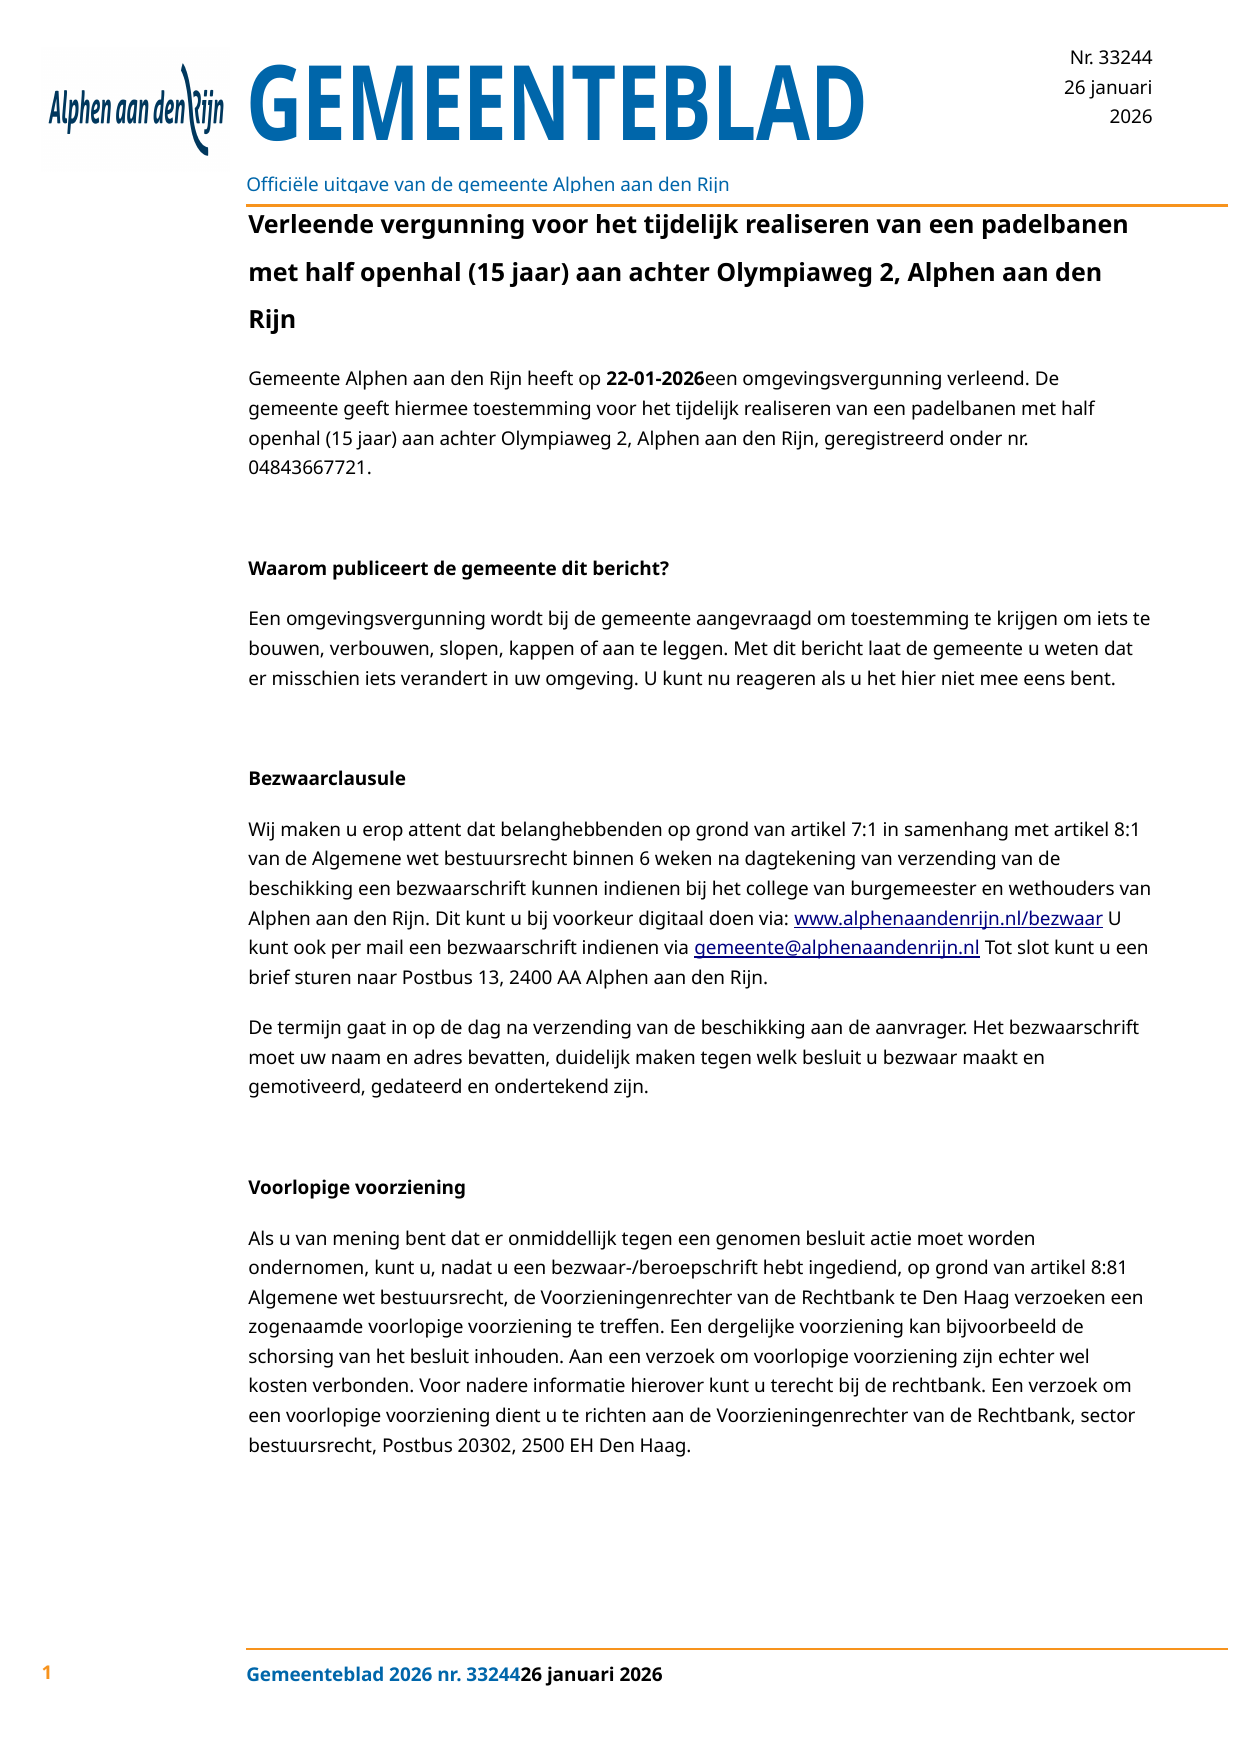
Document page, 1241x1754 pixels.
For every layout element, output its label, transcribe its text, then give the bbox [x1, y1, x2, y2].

text Verleende vergunning voor het tijdelijk realiseren van een padelbanen met half openhal (15 jaar) aan achter Olympiaweg 2, Alphen aan den Rijn [248, 207, 1152, 336]
text Bezwaarclausule [248, 766, 1152, 791]
text Voorlopige voorziening [248, 1174, 1152, 1200]
text Een omgevingsvergunning wordt bij de gemeente aangevraagd om toestemming te krijgen om iets te bouwen, verbouwen, slopen, kappen of aan te leggen. Met dit bericht laat de gemeente u weten dat er misschien iets verandert in uw omgeving. U kunt nu reageren als u het hier niet mee eens bent. [248, 606, 1152, 690]
text Gemeente Alphen aan den Rijn heeft op 22-01-2026een omgevingsvergunning verleend. De gemeente geeft hiermee toestemming voor het tijdelijk realiseren van een padelbanen met half openhal (15 jaar) aan achter Olympiaweg 2, Alphen aan den Rijn, geregistreerd onder nr. 04843667721. [248, 366, 1152, 480]
text De termijn gaat in op de dag na verzending van de beschikking aan de aanvrager. Het bezwaarschrift moet uw naam en adres bevatten, duidelijk maken tegen welk besluit u bezwaar maakt en gemotiveerd, gedateerd en ondertekend zijn. [248, 1014, 1152, 1099]
picture [41, 47, 231, 172]
text Wij maken u erop attent dat belanghebbenden op grond van artikel 7:1 in samenhang met artikel 8:1 van de Algemene wet bestuursrecht binnen 6 weken na dagtekening van verzending van de beschikking een bezwaarschrift kunnen indienen bij het college van burgemeester en wethouders van Alphen aan den Rijn. Dit kunt u bij voorkeur digitaal doen via: www.alphenaandenrijn.nl/bezwaar U kunt ook per mail een bezwaarschrift indienen via gemeente@alphenaandenrijn.nl Tot slot kunt u een brief sturen naar Postbus 13, 2400 AA Alphen aan den Rijn. [248, 816, 1152, 989]
text Als u van mening bent dat er onmiddellijk tegen een genomen besluit actie moet worden ondernomen, kunt u, nadat u een bezwaar-/beroepschrift hebt ingediend, op grond van artikel 8:81 Algemene wet bestuursrecht, de Voorzieningenrechter van de Rechtbank te Den Haag verzoeken een zogenaamde voorlopige voorziening te treffen. Een dergelijke voorziening kan bijvoorbeeld de schorsing van het besluit inhouden. Aan een verzoek om voorlopige voorziening zijn echter wel kosten verbonden. Voor nadere informatie hierover kunt u terecht bij de rechtbank. Een verzoek om een voorlopige voorziening dient u te richten aan de Voorzieningenrechter van de Rechtbank, sector bestuursrecht, Postbus 20302, 2500 EH Den Haag. [248, 1225, 1152, 1457]
text Waarom publiceert de gemeente dit bericht? [248, 555, 1152, 581]
